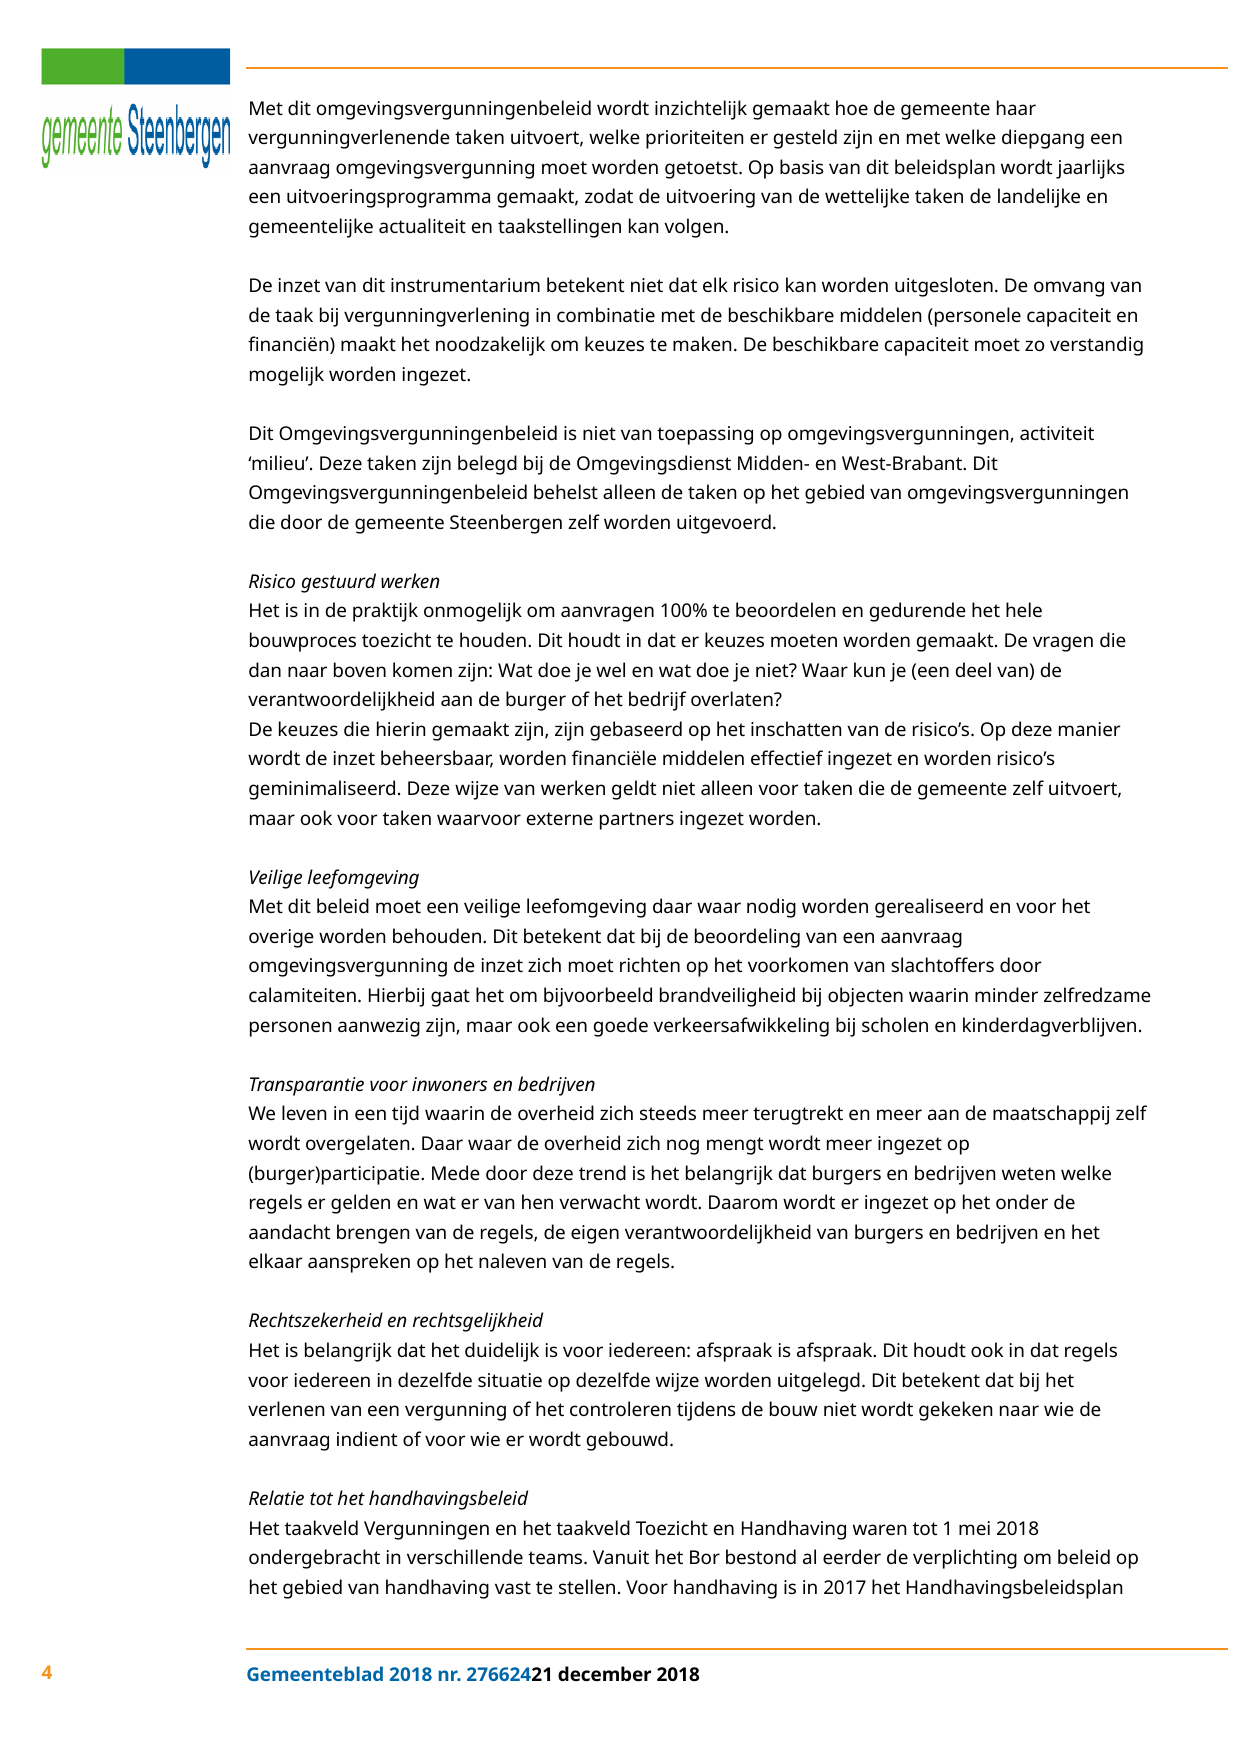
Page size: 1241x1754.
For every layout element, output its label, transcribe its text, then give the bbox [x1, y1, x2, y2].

text De inzet van dit instrumentarium betekent niet dat elk risico kan worden uitgesloten. De omvang van de taak bij vergunningverlening in combinatie met de beschikbare middelen (personele capaciteit en financiën) maakt het noodzakelijk om keuzes te maken. De beschikbare capaciteit moet zo verstandig mogelijk worden ingezet. [248, 272, 1152, 387]
text Met dit beleid moet een veilige leefomgeving daar waar nodig worden gerealiseerd en voor het overige worden behouden. Dit betekent dat bij de beoordeling van een aanvraag omgevingsvergunning de inzet zich moet richten op het voorkomen van slachtoffers door calamiteiten. Hierbij gaat het om bijvoorbeeld brandveiligheid bij objecten waarin minder zelfredzame personen aanwezig zijn, maar ook een goede verkeersafwikkeling bij scholen en kinderdagverblijven. [248, 893, 1152, 1038]
text Het is in de praktijk onmogelijk om aanvragen 100% te beoordelen en gedurende het hele bouwproces toezicht te houden. Dit houdt in dat er keuzes moeten worden gemaakt. De vragen die dan naar boven komen zijn: Wat doe je wel en wat doe je niet? Waar kun je (een deel van) de verantwoordelijkheid aan de burger of het bedrijf overlaten? [248, 598, 1152, 712]
text Veilige leefomgeving [248, 864, 1152, 890]
text Risico gestuurd werken [248, 568, 1152, 594]
text De keuzes die hierin gemaakt zijn, zijn gebaseerd op het inschatten van de risico’s. Op deze manier wordt de inzet beheersbaar, worden financiële middelen effectief ingezet en worden risico’s geminimaliseerd. Deze wijze van werken geldt niet alleen voor taken die de gemeente zelf uitvoert, maar ook voor taken waarvoor externe partners ingezet worden. [248, 716, 1152, 831]
text Relatie tot het handhavingsbeleid [248, 1485, 1152, 1511]
picture [41, 47, 231, 172]
text Dit Omgevingsvergunningenbeleid is niet van toepassing op omgevingsvergunningen, activiteit ‘milieu’. Deze taken zijn belegd bij de Omgevingsdienst Midden- en West-Brabant. Dit Omgevingsvergunningenbeleid behelst alleen de taken op het gebied van omgevingsvergunningen die door de gemeente Steenbergen zelf worden uitgevoerd. [248, 420, 1152, 535]
text Het taakveld Vergunningen en het taakveld Toezicht en Handhaving waren tot 1 mei 2018 ondergebracht in verschillende teams. Vanuit het Bor bestond al eerder de verplichting om beleid op het gebied van handhaving vast te stellen. Voor handhaving is in 2017 het Handhavingsbeleidsplan [248, 1515, 1152, 1600]
text Het is belangrijk dat het duidelijk is voor iedereen: afspraak is afspraak. Dit houdt ook in dat regels voor iedereen in dezelfde situatie op dezelfde wijze worden uitgelegd. Dit betekent dat bij het verlenen van een vergunning of het controleren tijdens de bouw niet wordt gekeken naar wie de aanvraag indient of voor wie er wordt gebouwd. [248, 1337, 1152, 1452]
text Met dit omgevingsvergunningenbeleid wordt inzichtelijk gemaakt hoe de gemeente haar vergunningverlenende taken uitvoert, welke prioriteiten er gesteld zijn en met welke diepgang een aanvraag omgevingsvergunning moet worden getoetst. Op basis van dit beleidsplan wordt jaarlijks een uitvoeringsprogramma gemaakt, zodat de uitvoering van de wettelijke taken de landelijke en gemeentelijke actualiteit en taakstellingen kan volgen. [248, 95, 1152, 239]
text Rechtszekerheid en rechtsgelijkheid [248, 1308, 1152, 1333]
text We leven in een tijd waarin de overheid zich steeds meer terugtrekt en meer aan de maatschappij zelf wordt overgelaten. Daar waar de overheid zich nog mengt wordt meer ingezet op (burger)participatie. Mede door deze trend is het belangrijk dat burgers en bedrijven weten welke regels er gelden en wat er van hen verwacht wordt. Daarom wordt er ingezet op het onder de aandacht brengen van de regels, de eigen verantwoordelijkheid van burgers en bedrijven en het elkaar aanspreken op het naleven van de regels. [248, 1101, 1152, 1274]
text Transparantie voor inwoners en bedrijven [248, 1071, 1152, 1097]
